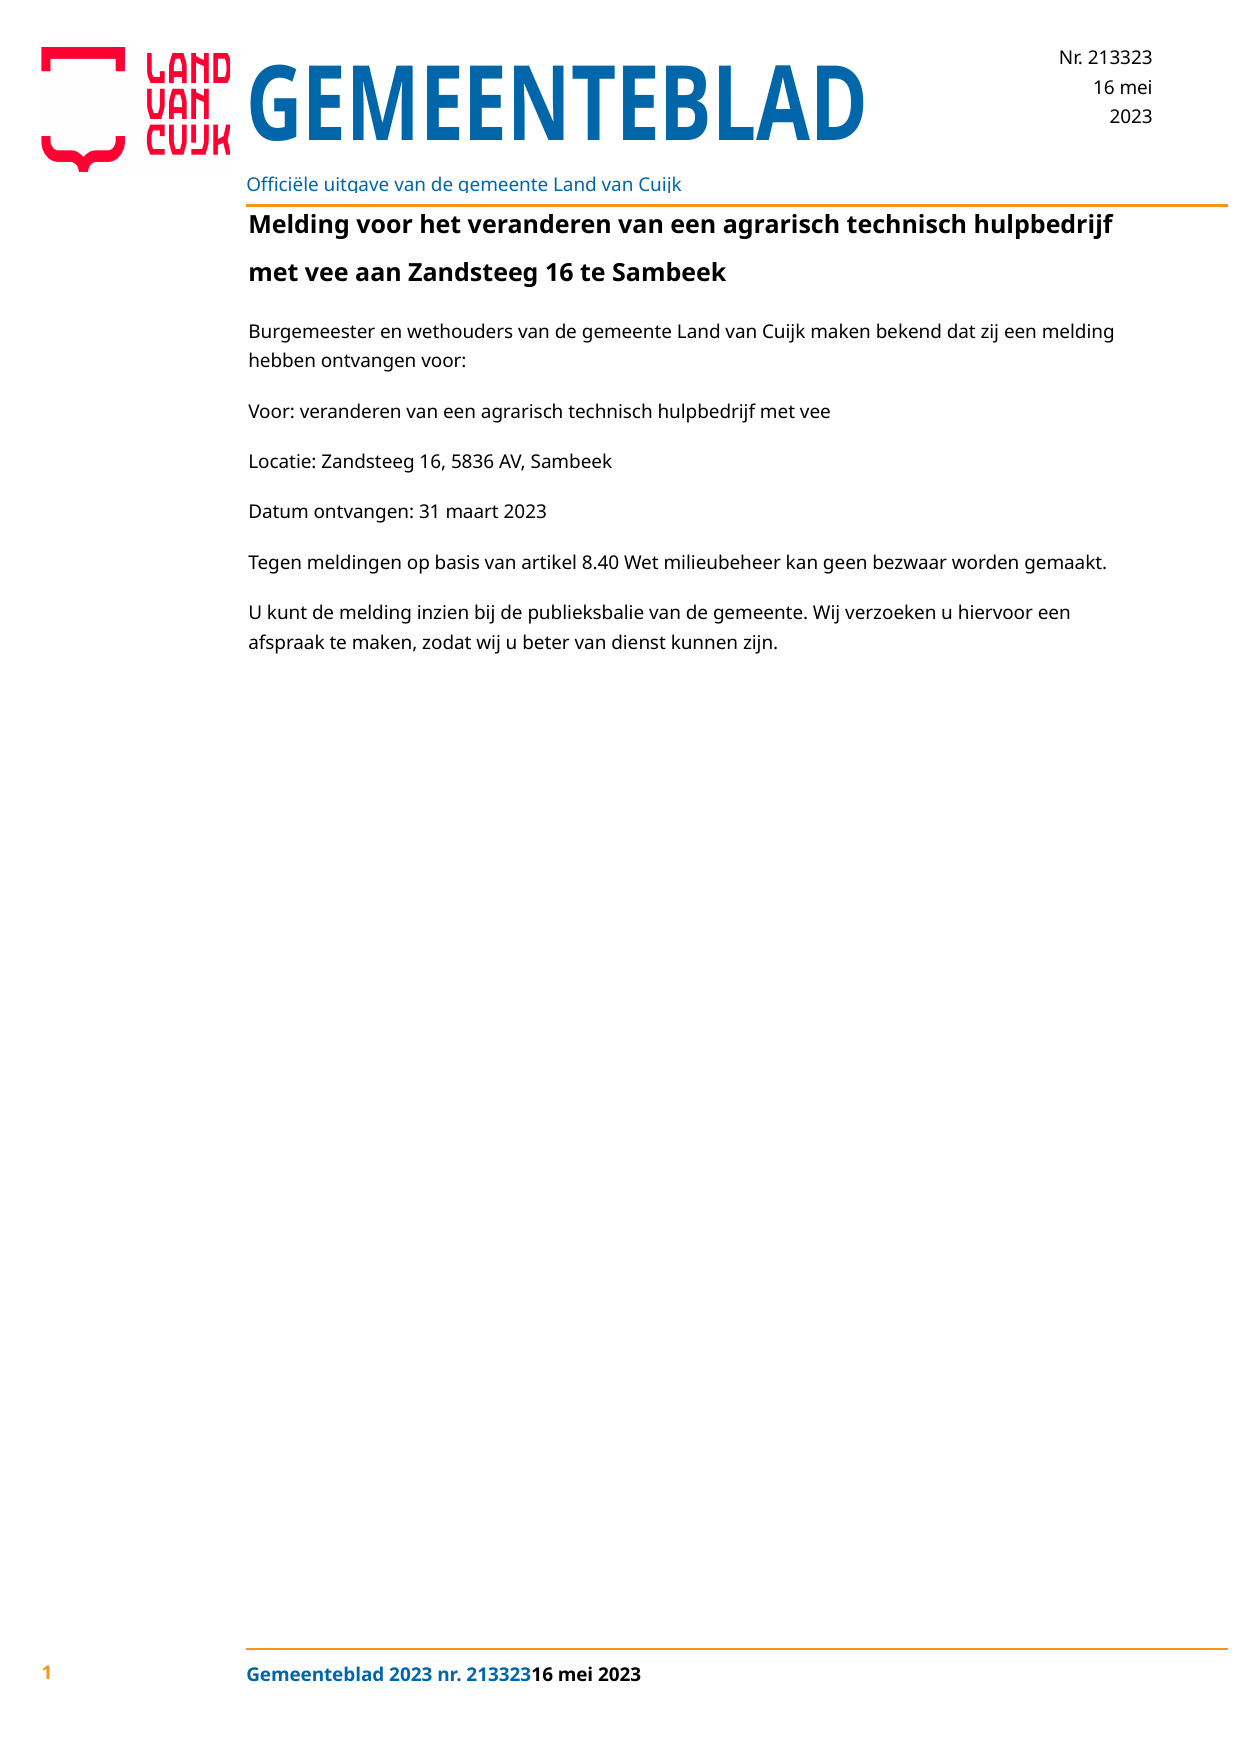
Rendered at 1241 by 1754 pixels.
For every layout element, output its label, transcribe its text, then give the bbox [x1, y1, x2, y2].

text Tegen meldingen op basis van artikel 8.40 Wet milieubeheer kan geen bezwaar worden gemaakt. [248, 549, 1152, 575]
text Burgemeester en wethouders van de gemeente Land van Cuijk maken bekend dat zij een melding hebben ontvangen voor: [248, 318, 1152, 373]
text Datum ontvangen: 31 maart 2023 [248, 499, 1152, 524]
text U kunt de melding inzien bij de publieksbalie van de gemeente. Wij verzoeken u hiervoor een afspraak te maken, zodat wij u beter van dienst kunnen zijn. [248, 599, 1152, 655]
picture [41, 47, 231, 172]
text Melding voor het veranderen van een agrarisch technisch hulpbedrijf met vee aan Zandsteeg 16 te Sambeek [248, 207, 1152, 288]
text Locatie: Zandsteeg 16, 5836 AV, Sambeek [248, 448, 1152, 474]
text Voor: veranderen van een agrarisch technisch hulpbedrijf met vee [248, 398, 1152, 424]
